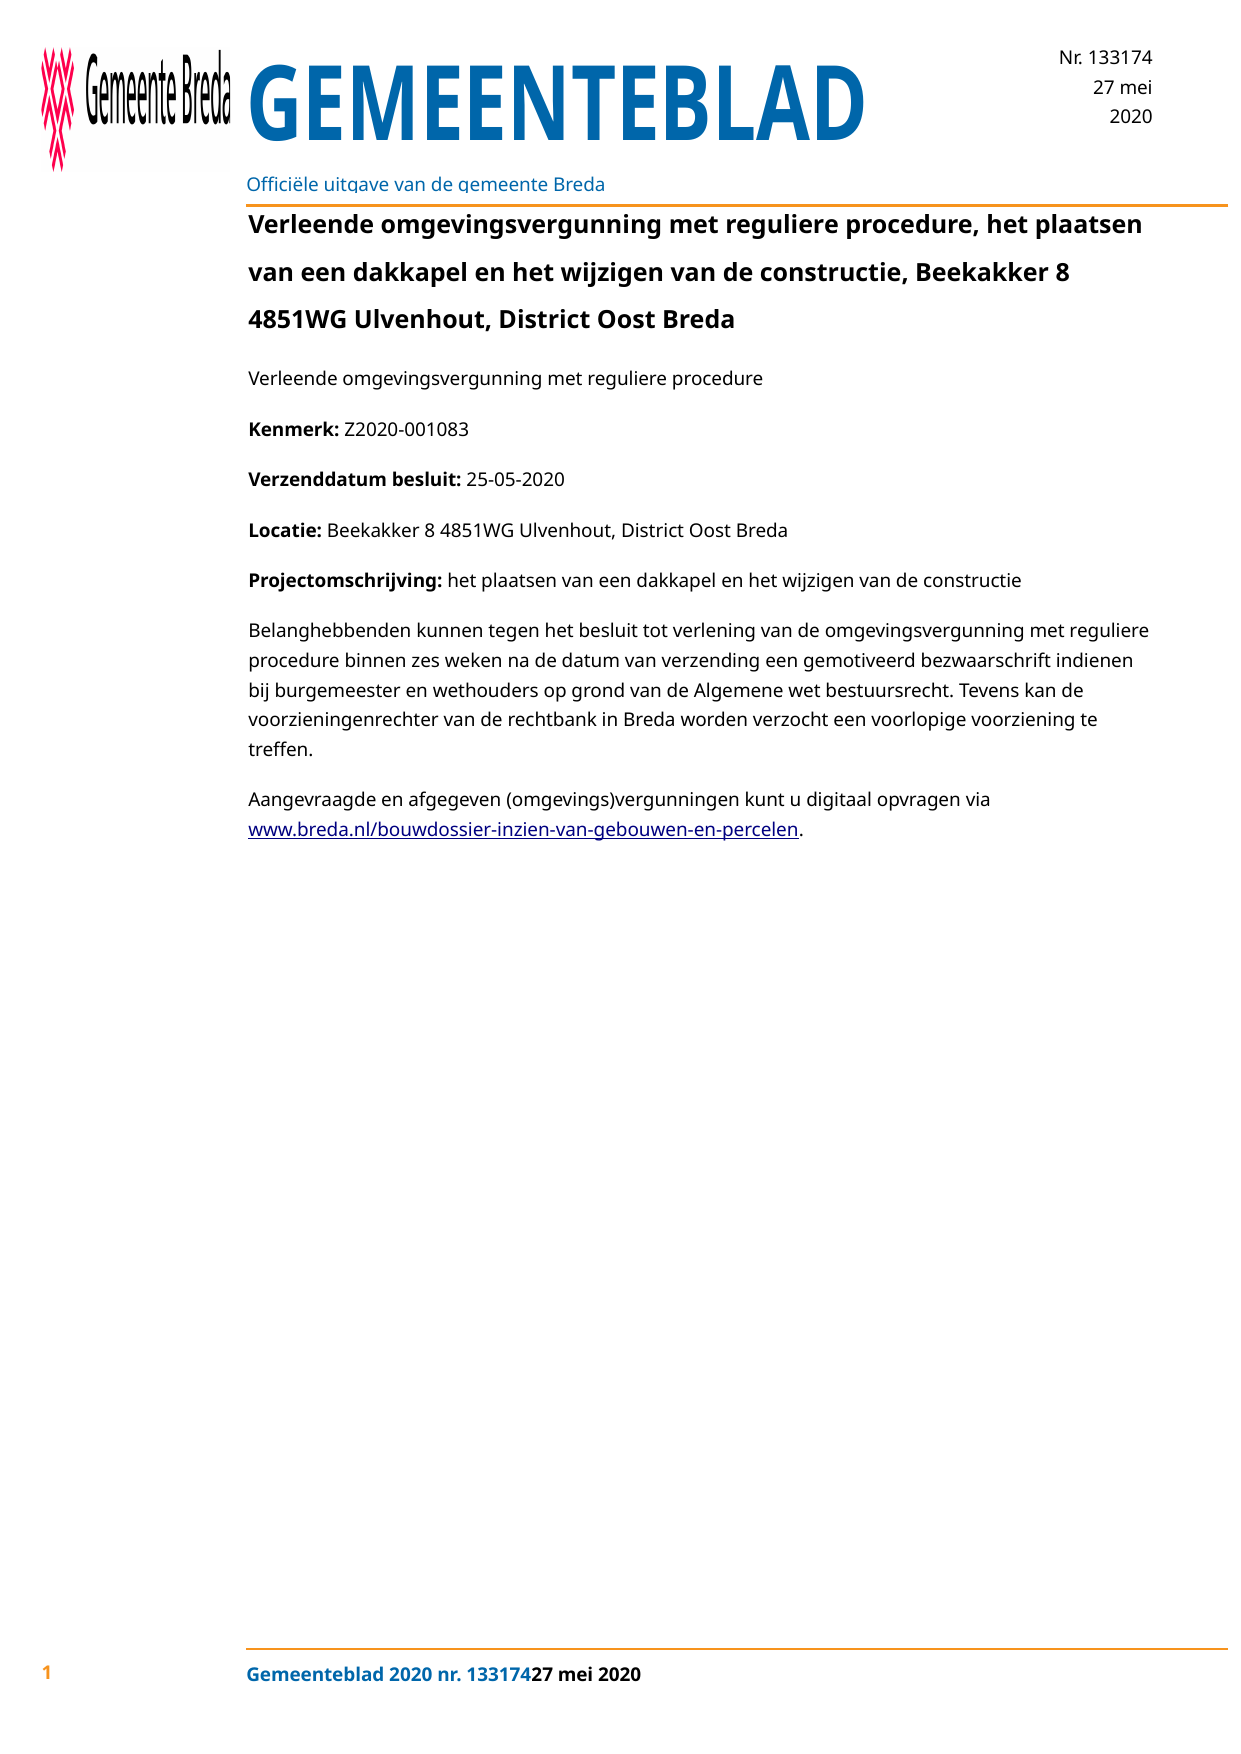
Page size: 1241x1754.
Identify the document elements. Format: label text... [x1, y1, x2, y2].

picture [41, 47, 231, 172]
text Verleende omgevingsvergunning met reguliere procedure, het plaatsen van een dakkapel en het wijzigen van de constructie, Beekakker 8 4851WG Ulvenhout, District Oost Breda [248, 207, 1152, 336]
text Kenmerk: Z2020-001083 [248, 416, 1152, 442]
text Verleende omgevingsvergunning met reguliere procedure [248, 366, 1152, 391]
text Verzenddatum besluit: 25-05-2020 [248, 466, 1152, 492]
text Aangevraagde en afgegeven (omgevings)vergunningen kunt u digitaal opvragen via www.breda.nl/bouwdossier-inzien-van-gebouwen-en-percelen. [248, 786, 1152, 842]
text Belanghebbenden kunnen tegen het besluit tot verlening van de omgevingsvergunning met reguliere procedure binnen zes weken na de datum van verzending een gemotiveerd bezwaarschrift indienen bij burgemeester en wethouders op grond van de Algemene wet bestuursrecht. Tevens kan de voorzieningenrechter van de rechtbank in Breda worden verzocht een voorlopige voorziening te treffen. [248, 618, 1152, 762]
text Locatie: Beekakker 8 4851WG Ulvenhout, District Oost Breda [248, 517, 1152, 542]
text Projectomschrijving: het plaatsen van een dakkapel en het wijzigen van de constructie [248, 567, 1152, 593]
